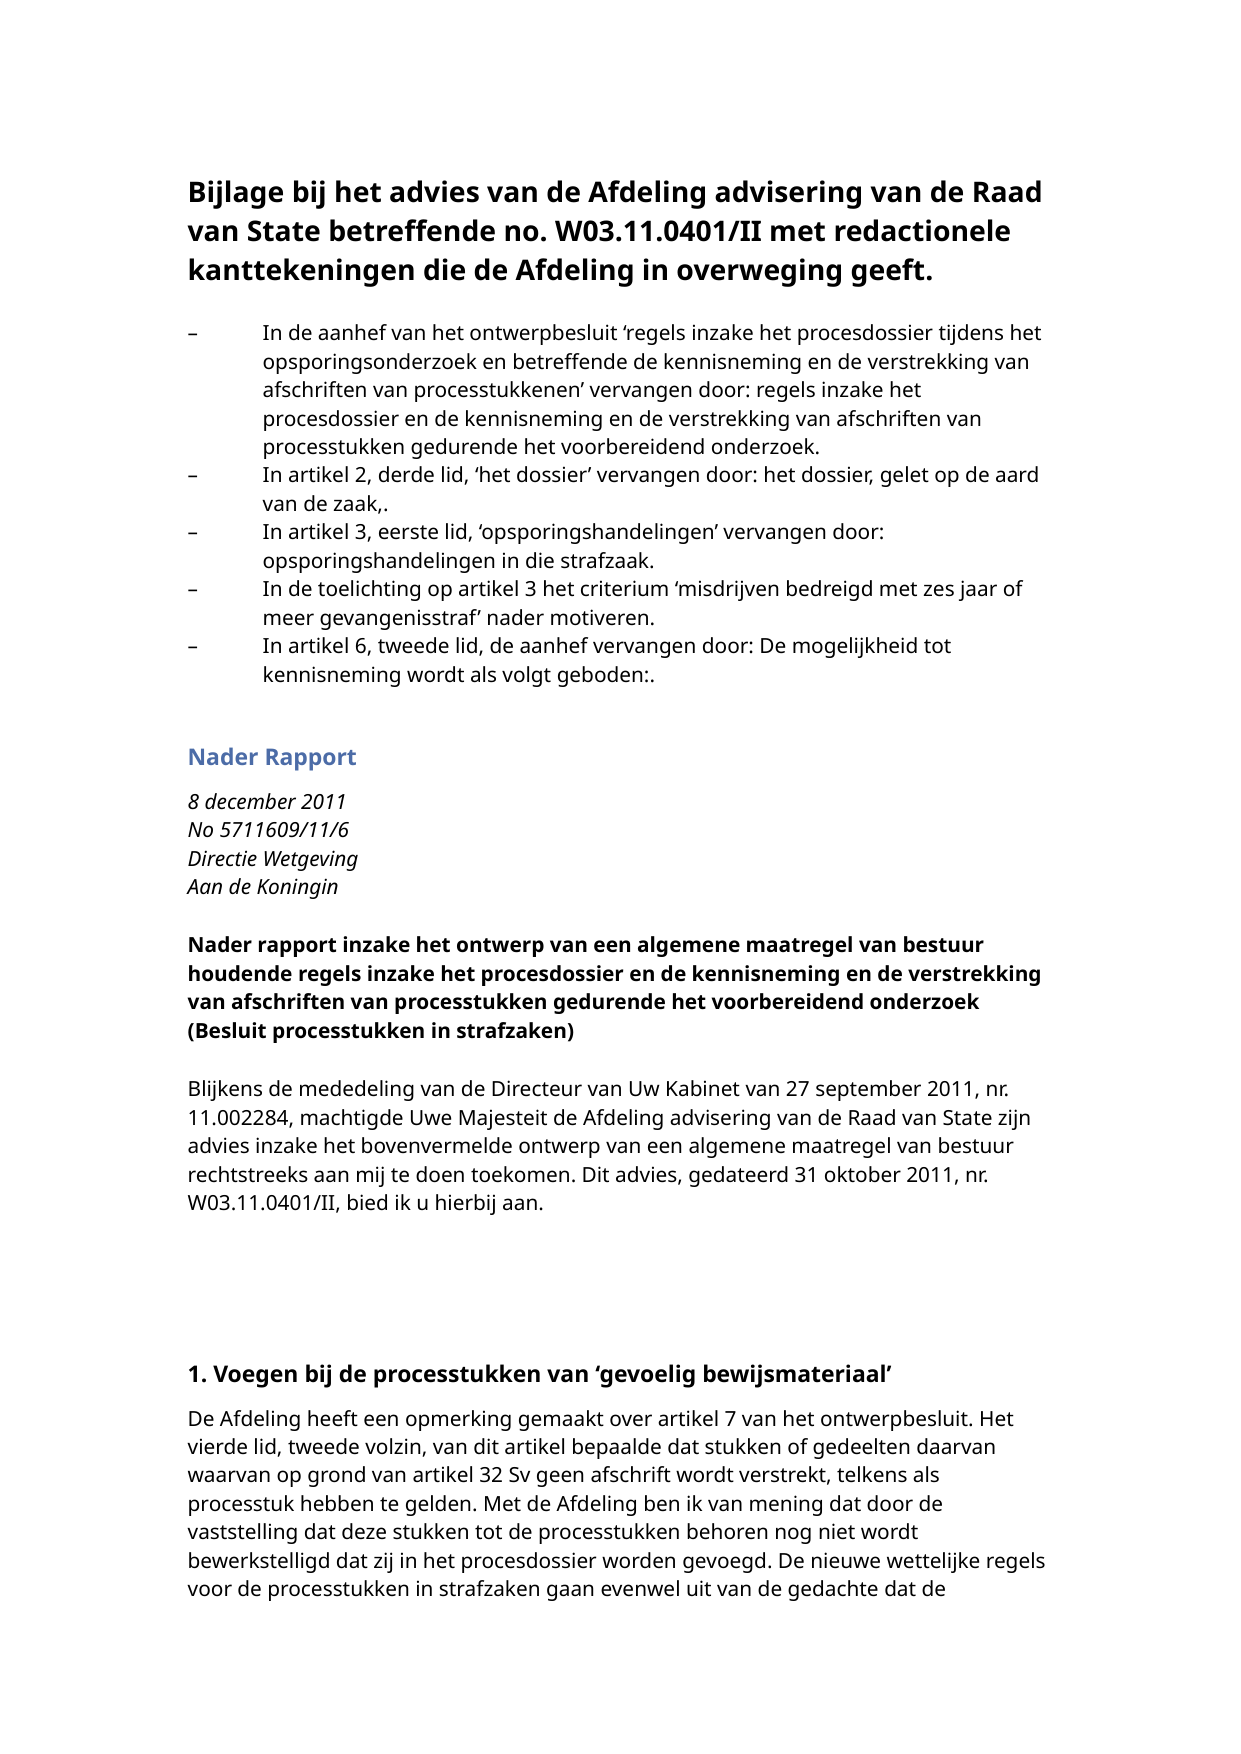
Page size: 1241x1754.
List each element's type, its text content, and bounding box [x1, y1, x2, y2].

text 8 december 2011 [187, 787, 1053, 815]
list In de aanhef van het ontwerpbesluit ‘regels inzake het procesdossier tijdens het opsporingsonderzoek en betreffende de kennisneming en de verstrekking van afschriften van processtukkenen’ vervangen door: regels inzake het procesdossier en de kennisneming en de verstrekking van afschriften van processtukken gedurende het voorbereidend onderzoek. [187, 318, 1053, 461]
list In artikel 3, eerste lid, ‘opsporingshandelingen’ vervangen door: opsporingshandelingen in die strafzaak. [187, 517, 1053, 574]
text No 5711609/11/6 [187, 815, 1053, 844]
subtitle 1. Voegen bij de processtukken van ‘gevoelig bewijsmateriaal’ [187, 1357, 1053, 1389]
subtitle Bijlage bij het advies van de Afdeling advisering van de Raad van State betreffende no. W03.11.0401/II met redactionele kanttekeningen die de Afdeling in overweging geeft. [187, 172, 1053, 288]
text Blijkens de mededeling van de Directeur van Uw Kabinet van 27 september 2011, nr. 11.002284, machtigde Uwe Majesteit de Afdeling advisering van de Raad van State zijn advies inzake het bovenvermelde ontwerp van een algemene maatregel van bestuur rechtstreeks aan mij te doen toekomen. Dit advies, gedateerd 31 oktober 2011, nr. W03.11.0401/II, bied ik u hierbij aan. [187, 1074, 1053, 1217]
list In artikel 6, tweede lid, de aanhef vervangen door: De mogelijkheid tot kennisneming wordt als volgt geboden:. [187, 631, 1053, 688]
text Directie Wetgeving [187, 844, 1053, 872]
text Aan de Koningin [187, 872, 1053, 901]
list In de toelichting op artikel 3 het criterium ‘misdrijven bedreigd met zes jaar of meer gevangenisstraf’ nader motiveren. [187, 574, 1053, 631]
subtitle Nader Rapport [187, 741, 1053, 772]
text Nader rapport inzake het ontwerp van een algemene maatregel van bestuur houdende regels inzake het procesdossier en de kennisneming en de verstrekking van afschriften van processtukken gedurende het voorbereidend onderzoek (Besluit processtukken in strafzaken) [187, 931, 1053, 1044]
list In artikel 2, derde lid, ‘het dossier’ vervangen door: het dossier, gelet op de aard van de zaak,. [187, 461, 1053, 517]
text De Afdeling heeft een opmerking gemaakt over artikel 7 van het ontwerpbesluit. Het vierde lid, tweede volzin, van dit artikel bepaalde dat stukken of gedeelten daarvan waarvan op grond van artikel 32 Sv geen afschrift wordt verstrekt, telkens als processtuk hebben te gelden. Met de Afdeling ben ik van mening dat door de vaststelling dat deze stukken tot de processtukken behoren nog niet wordt bewerkstelligd dat zij in het procesdossier worden gevoegd. De nieuwe wettelijke regels voor de processtukken in strafzaken gaan evenwel uit van de gedachte dat de [187, 1404, 1053, 1603]
